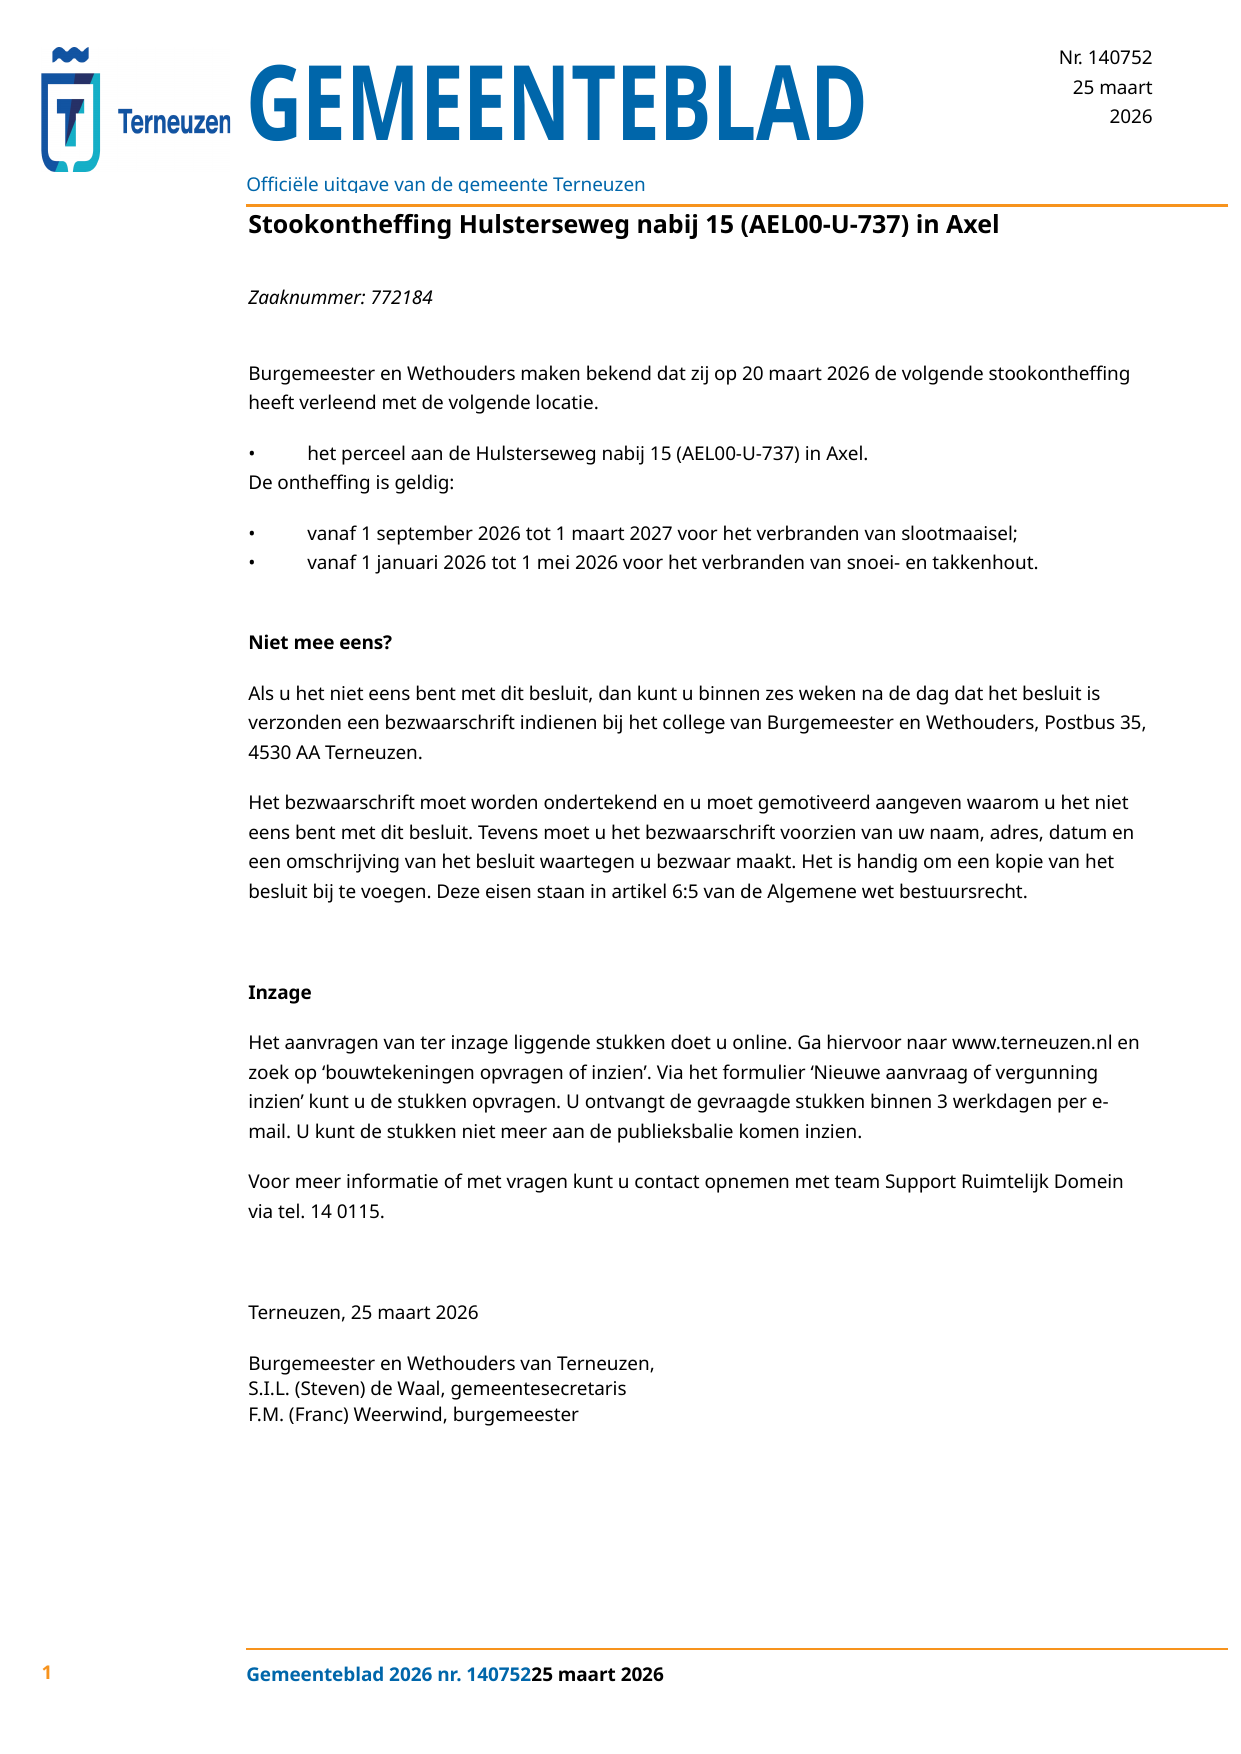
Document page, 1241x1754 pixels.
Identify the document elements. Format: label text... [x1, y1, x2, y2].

list vanaf 1 september 2026 tot 1 maart 2027 voor het verbranden van slootmaaisel; [248, 520, 1152, 546]
text Voor meer informatie of met vragen kunt u contact opnemen met team Support Ruimtelijk Domein via tel. 14 0115. [248, 1169, 1152, 1224]
text Stookontheffing Hulsterseweg nabij 15 (AEL00-U-737) in Axel [248, 207, 1152, 241]
text Inzage [248, 979, 1152, 1005]
text Het bezwaarschrift moet worden ondertekend en u moet gemotiveerd aangeven waarom u het niet eens bent met dit besluit. Tevens moet u het bezwaarschrift voorzien van uw naam, adres, datum en een omschrijving van het besluit waartegen u bezwaar maakt. Het is handig om een kopie van het besluit bij te voegen. Deze eisen staan in artikel 6:5 van de Algemene wet bestuursrecht. [248, 789, 1152, 904]
text Niet mee eens? [248, 629, 1152, 655]
text Als u het niet eens bent met dit besluit, dan kunt u binnen zes weken na de dag dat het besluit is verzonden een bezwaarschrift indienen bij het college van Burgemeester en Wethouders, Postbus 35, 4530 AA Terneuzen. [248, 680, 1152, 765]
list vanaf 1 januari 2026 tot 1 mei 2026 voor het verbranden van snoei- en takkenhout. [248, 549, 1152, 575]
text Zaaknummer: 772184 [248, 284, 1152, 309]
list het perceel aan de Hulsterseweg nabij 15 (AEL00-U-737) in Axel. [248, 440, 1152, 466]
table_cell S.I.L. (Steven) de Waal, gemeentesecretaris [248, 1375, 714, 1401]
table_cell F.M. (Franc) Weerwind, burgemeester [248, 1401, 1152, 1427]
text Het aanvragen van ter inzage liggende stukken doet u online. Ga hiervoor naar www.terneuzen.nl en zoek op ‘bouwtekeningen opvragen of inzien’. Via het formulier ‘Nieuwe aanvraag of vergunning inzien’ kunt u de stukken opvragen. U ontvangt de gevraagde stukken binnen 3 werkdagen per e-mail. U kunt de stukken niet meer aan de publieksbalie komen inzien. [248, 1029, 1152, 1144]
table_header Burgemeester en Wethouders van Terneuzen, [248, 1350, 1152, 1375]
table_cell [714, 1375, 1152, 1401]
text De ontheffing is geldig: [248, 469, 1152, 495]
text Burgemeester en Wethouders maken bekend dat zij op 20 maart 2026 de volgende stookontheffing heeft verleend met de volgende locatie. [248, 360, 1152, 415]
picture [41, 47, 231, 172]
text Terneuzen, 25 maart 2026 [248, 1299, 1152, 1325]
